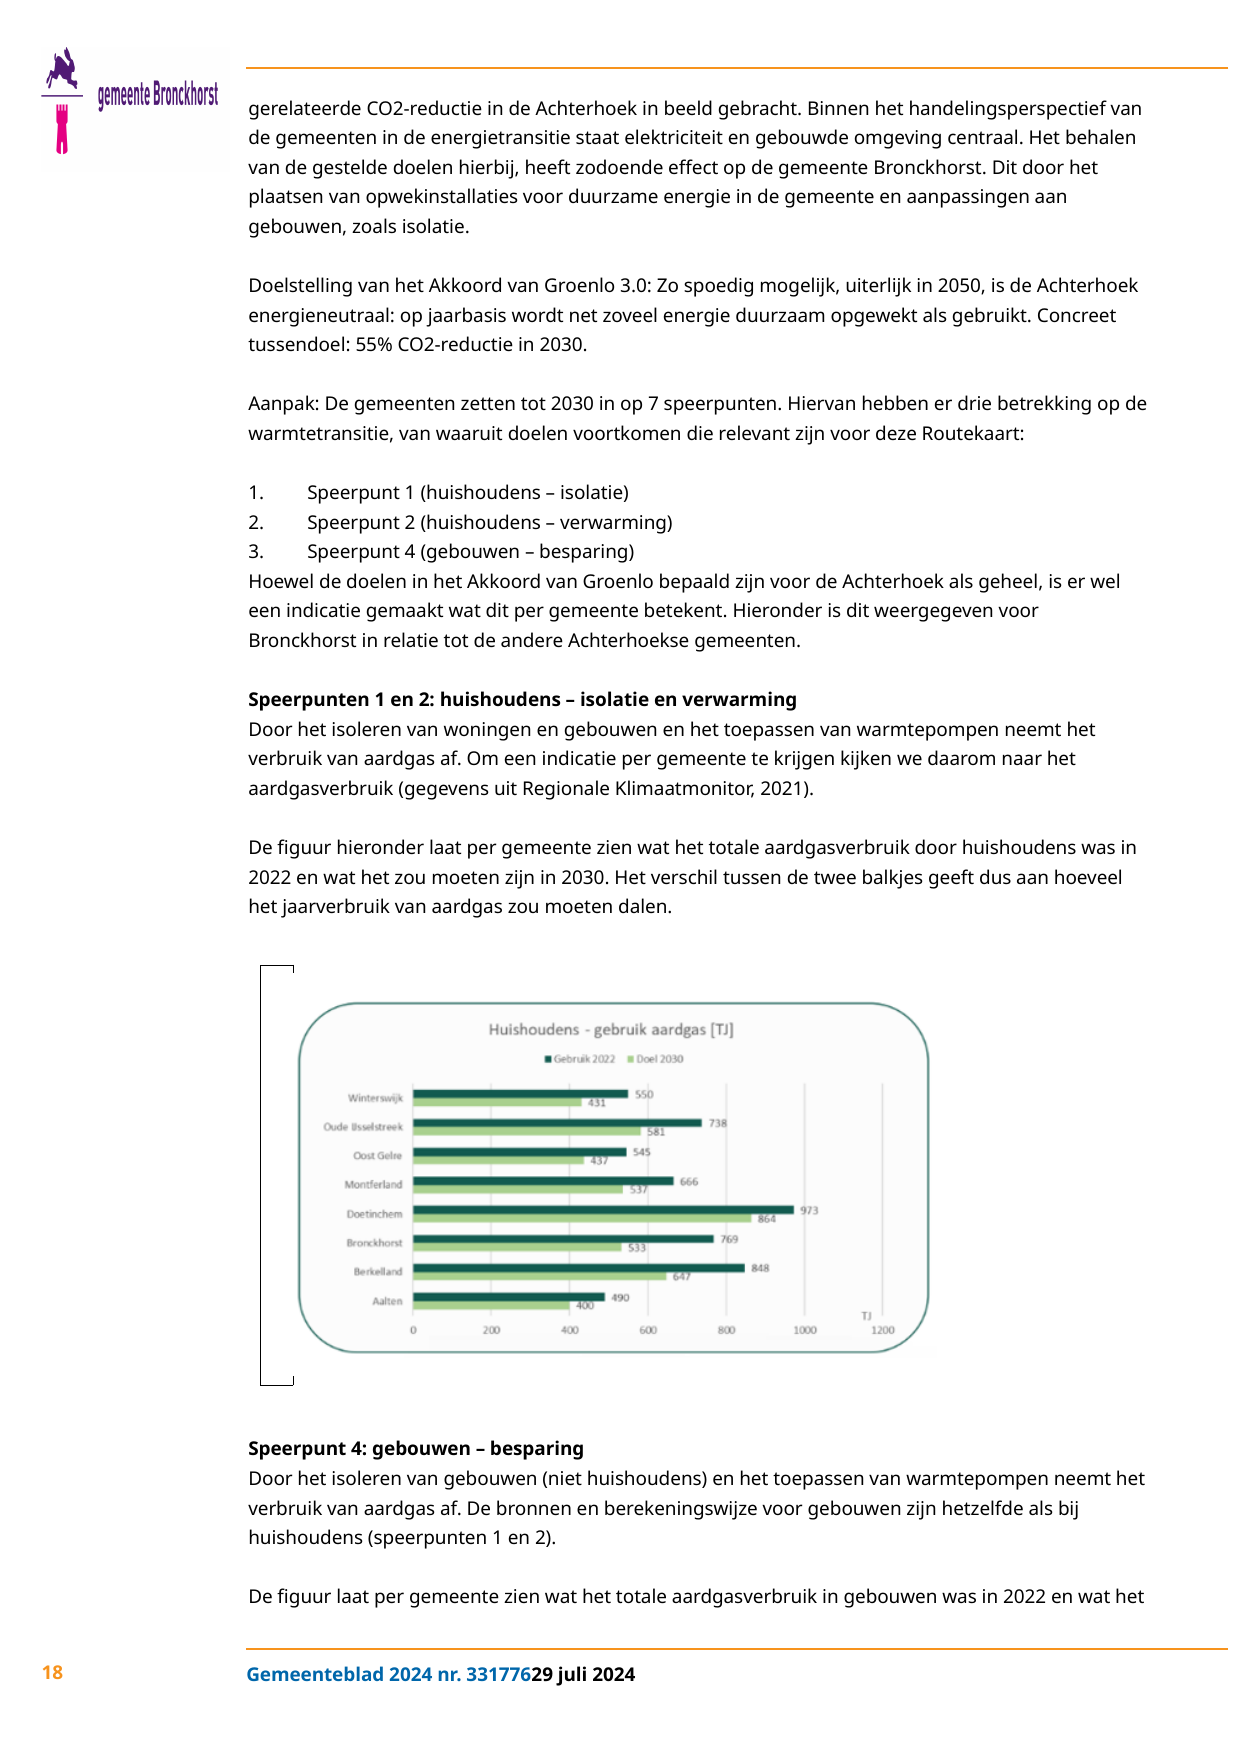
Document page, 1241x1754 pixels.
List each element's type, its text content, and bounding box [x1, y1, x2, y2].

text gerelateerde CO2-reductie in de Achterhoek in beeld gebracht. Binnen het handelingsperspectief van de gemeenten in de energietransitie staat elektriciteit en gebouwde omgeving centraal. Het behalen van de gestelde doelen hierbij, heeft zodoende effect op de gemeente Bronckhorst. Dit door het plaatsen van opwekinstallaties voor duurzame energie in de gemeente en aanpassingen aan gebouwen, zoals isolatie. [248, 95, 1152, 239]
text De figuur hieronder laat per gemeente zien wat het totale aardgasverbruik door huishoudens was in 2022 en wat het zou moeten zijn in 2030. Het verschil tussen de twee balkjes geeft dus aan hoeveel het jaarverbruik van aardgas zou moeten dalen. [248, 834, 1152, 919]
text Speerpunt 4: gebouwen – besparing [248, 1436, 1152, 1461]
list Speerpunt 2 (huishoudens – verwarming) [248, 509, 1152, 535]
text Aanpak: De gemeenten zetten tot 2030 in op 7 speerpunten. Hiervan hebben er drie betrekking op de warmtetransitie, van waaruit doelen voortkomen die relevant zijn voor deze Routekaart: [248, 391, 1152, 446]
text De figuur laat per gemeente zien wat het totale aardgasverbruik in gebouwen was in 2022 en wat het [248, 1583, 1152, 1609]
text Speerpunten 1 en 2: huishoudens – isolatie en verwarming [248, 686, 1152, 712]
text Door het isoleren van gebouwen (niet huishoudens) en het toepassen van warmtepompen neemt het verbruik van aardgas af. De bronnen en berekeningswijze voor gebouwen zijn hetzelfde als bij huishoudens (speerpunten 1 en 2). [248, 1465, 1152, 1550]
text Door het isoleren van woningen en gebouwen en het toepassen van warmtepompen neemt het verbruik van aardgas af. Om een indicatie per gemeente te krijgen kijken we daarom naar het aardgasverbruik (gegevens uit Regionale Klimaatmonitor, 2021). [248, 716, 1152, 801]
picture [268, 973, 978, 1376]
text Doelstelling van het Akkoord van Groenlo 3.0: Zo spoedig mogelijk, uiterlijk in 2050, is de Achterhoek energieneutraal: op jaarbasis wordt net zoveel energie duurzaam opgewekt als gebruikt. Concreet tussendoel: 55% CO2-reductie in 2030. [248, 272, 1152, 357]
text Hoewel de doelen in het Akkoord van Groenlo bepaald zijn voor de Achterhoek als geheel, is er wel een indicatie gemaakt wat dit per gemeente betekent. Hieronder is dit weergegeven voor Bronckhorst in relatie tot de andere Achterhoekse gemeenten. [248, 568, 1152, 653]
list Speerpunt 1 (huishoudens – isolatie) [248, 479, 1152, 505]
picture [41, 47, 231, 172]
list Speerpunt 4 (gebouwen – besparing) [248, 538, 1152, 564]
